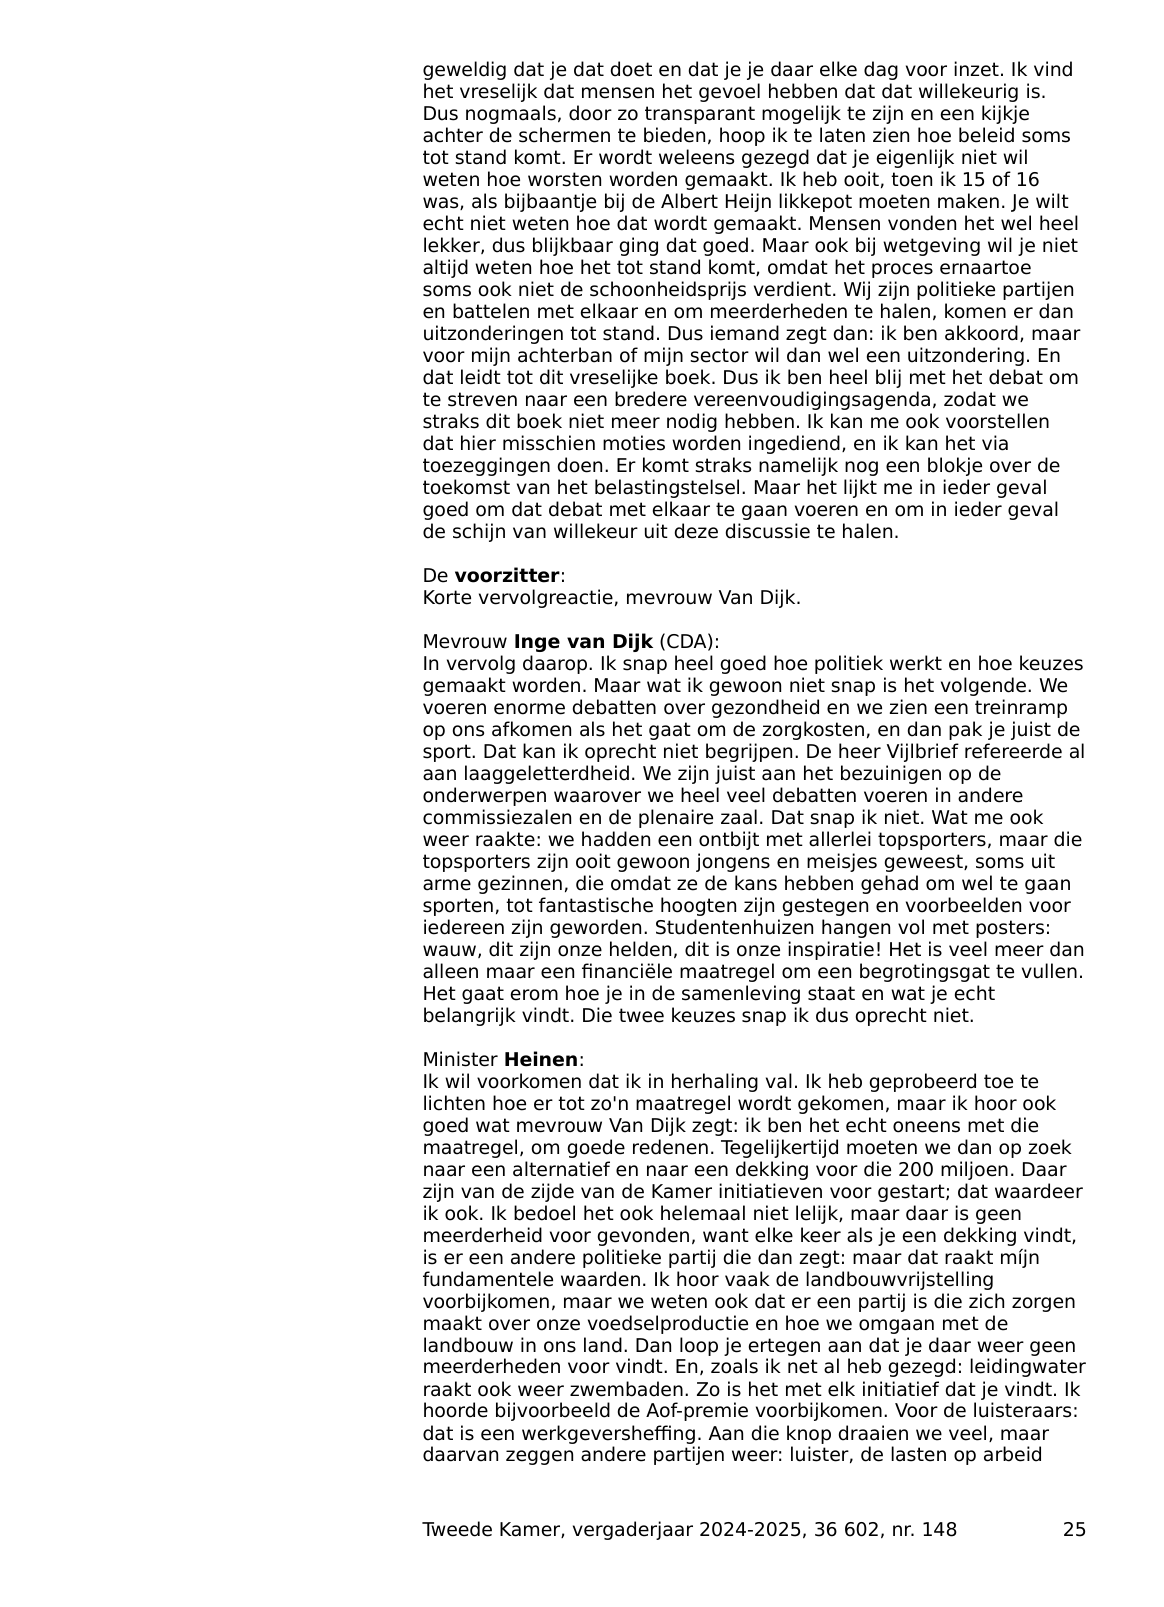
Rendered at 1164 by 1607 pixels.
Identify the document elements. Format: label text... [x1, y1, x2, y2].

text De voorzitter: [422, 565, 1087, 587]
text Mevrouw Inge van Dijk (CDA): [422, 631, 1087, 653]
text In vervolg daarop. Ik snap heel goed hoe politiek werkt en hoe keuzes gemaakt worden. Maar wat ik gewoon niet snap is het volgende. We voeren enorme debatten over gezondheid en we zien een treinramp op ons afkomen als het gaat om de zorgkosten, en dan pak je juist de sport. Dat kan ik oprecht niet begrijpen. De heer Vijlbrief refereerde al aan laaggeletterdheid. We zijn juist aan het bezuinigen op de onderwerpen waarover we heel veel debatten voeren in andere commissiezalen en de plenaire zaal. Dat snap ik niet. Wat me ook weer raakte: we hadden een ontbijt met allerlei topsporters, maar die topsporters zijn ooit gewoon jongens en meisjes geweest, soms uit arme gezinnen, die omdat ze de kans hebben gehad om wel te gaan sporten, tot fantastische hoogten zijn gestegen en voorbeelden voor iedereen zijn geworden. Studentenhuizen hangen vol met posters: wauw, dit zijn onze helden, dit is onze inspiratie! Het is veel meer dan alleen maar een financiële maatregel om een begrotingsgat te vullen. Het gaat erom hoe je in de samenleving staat en wat je echt belangrijk vindt. Die twee keuzes snap ik dus oprecht niet. [422, 653, 1087, 1027]
text Korte vervolgreactie, mevrouw Van Dijk. [422, 587, 1087, 609]
text Minister Heinen: [422, 1049, 1087, 1071]
text Ik wil voorkomen dat ik in herhaling val. Ik heb geprobeerd toe te lichten hoe er tot zo'n maatregel wordt gekomen, maar ik hoor ook goed wat mevrouw Van Dijk zegt: ik ben het echt oneens met die maatregel, om goede redenen. Tegelijkertijd moeten we dan op zoek naar een alternatief en naar een dekking voor die 200 miljoen. Daar zijn van de zijde van de Kamer initiatieven voor gestart; dat waardeer ik ook. Ik bedoel het ook helemaal niet lelijk, maar daar is geen meerderheid voor gevonden, want elke keer als je een dekking vindt, is er een andere politieke partij die dan zegt: maar dat raakt míjn fundamentele waarden. Ik hoor vaak de landbouwvrijstelling voorbijkomen, maar we weten ook dat er een partij is die zich zorgen maakt over onze voedselproductie en hoe we omgaan met de landbouw in ons land. Dan loop je ertegen aan dat je daar weer geen meerderheden voor vindt. En, zoals ik net al heb gezegd: leidingwater raakt ook weer zwembaden. Zo is het met elk initiatief dat je vindt. Ik hoorde bijvoorbeeld de Aof-premie voorbijkomen. Voor de luisteraars: dat is een werkgeversheffing. Aan die knop draaien we veel, maar daarvan zeggen andere partijen weer: luister, de lasten op arbeid [422, 1071, 1087, 1466]
text geweldig dat je dat doet en dat je je daar elke dag voor inzet. Ik vind het vreselijk dat mensen het gevoel hebben dat dat willekeurig is. Dus nogmaals, door zo transparant mogelijk te zijn en een kijkje achter de schermen te bieden, hoop ik te laten zien hoe beleid soms tot stand komt. Er wordt weleens gezegd dat je eigenlijk niet wil weten hoe worsten worden gemaakt. Ik heb ooit, toen ik 15 of 16 was, als bijbaantje bij de Albert Heijn likkepot moeten maken. Je wilt echt niet weten hoe dat wordt gemaakt. Mensen vonden het wel heel lekker, dus blijkbaar ging dat goed. Maar ook bij wetgeving wil je niet altijd weten hoe het tot stand komt, omdat het proces ernaartoe soms ook niet de schoonheidsprijs verdient. Wij zijn politieke partijen en battelen met elkaar en om meerderheden te halen, komen er dan uitzonderingen tot stand. Dus iemand zegt dan: ik ben akkoord, maar voor mijn achterban of mijn sector wil dan wel een uitzondering. En dat leidt tot dit vreselijke boek. Dus ik ben heel blij met het debat om te streven naar een bredere vereenvoudigingsagenda, zodat we straks dit boek niet meer nodig hebben. Ik kan me ook voorstellen dat hier misschien moties worden ingediend, en ik kan het via toezeggingen doen. Er komt straks namelijk nog een blokje over de toekomst van het belastingstelsel. Maar het lijkt me in ieder geval goed om dat debat met elkaar te gaan voeren en om in ieder geval de schijn van willekeur uit deze discussie te halen. [422, 59, 1087, 543]
